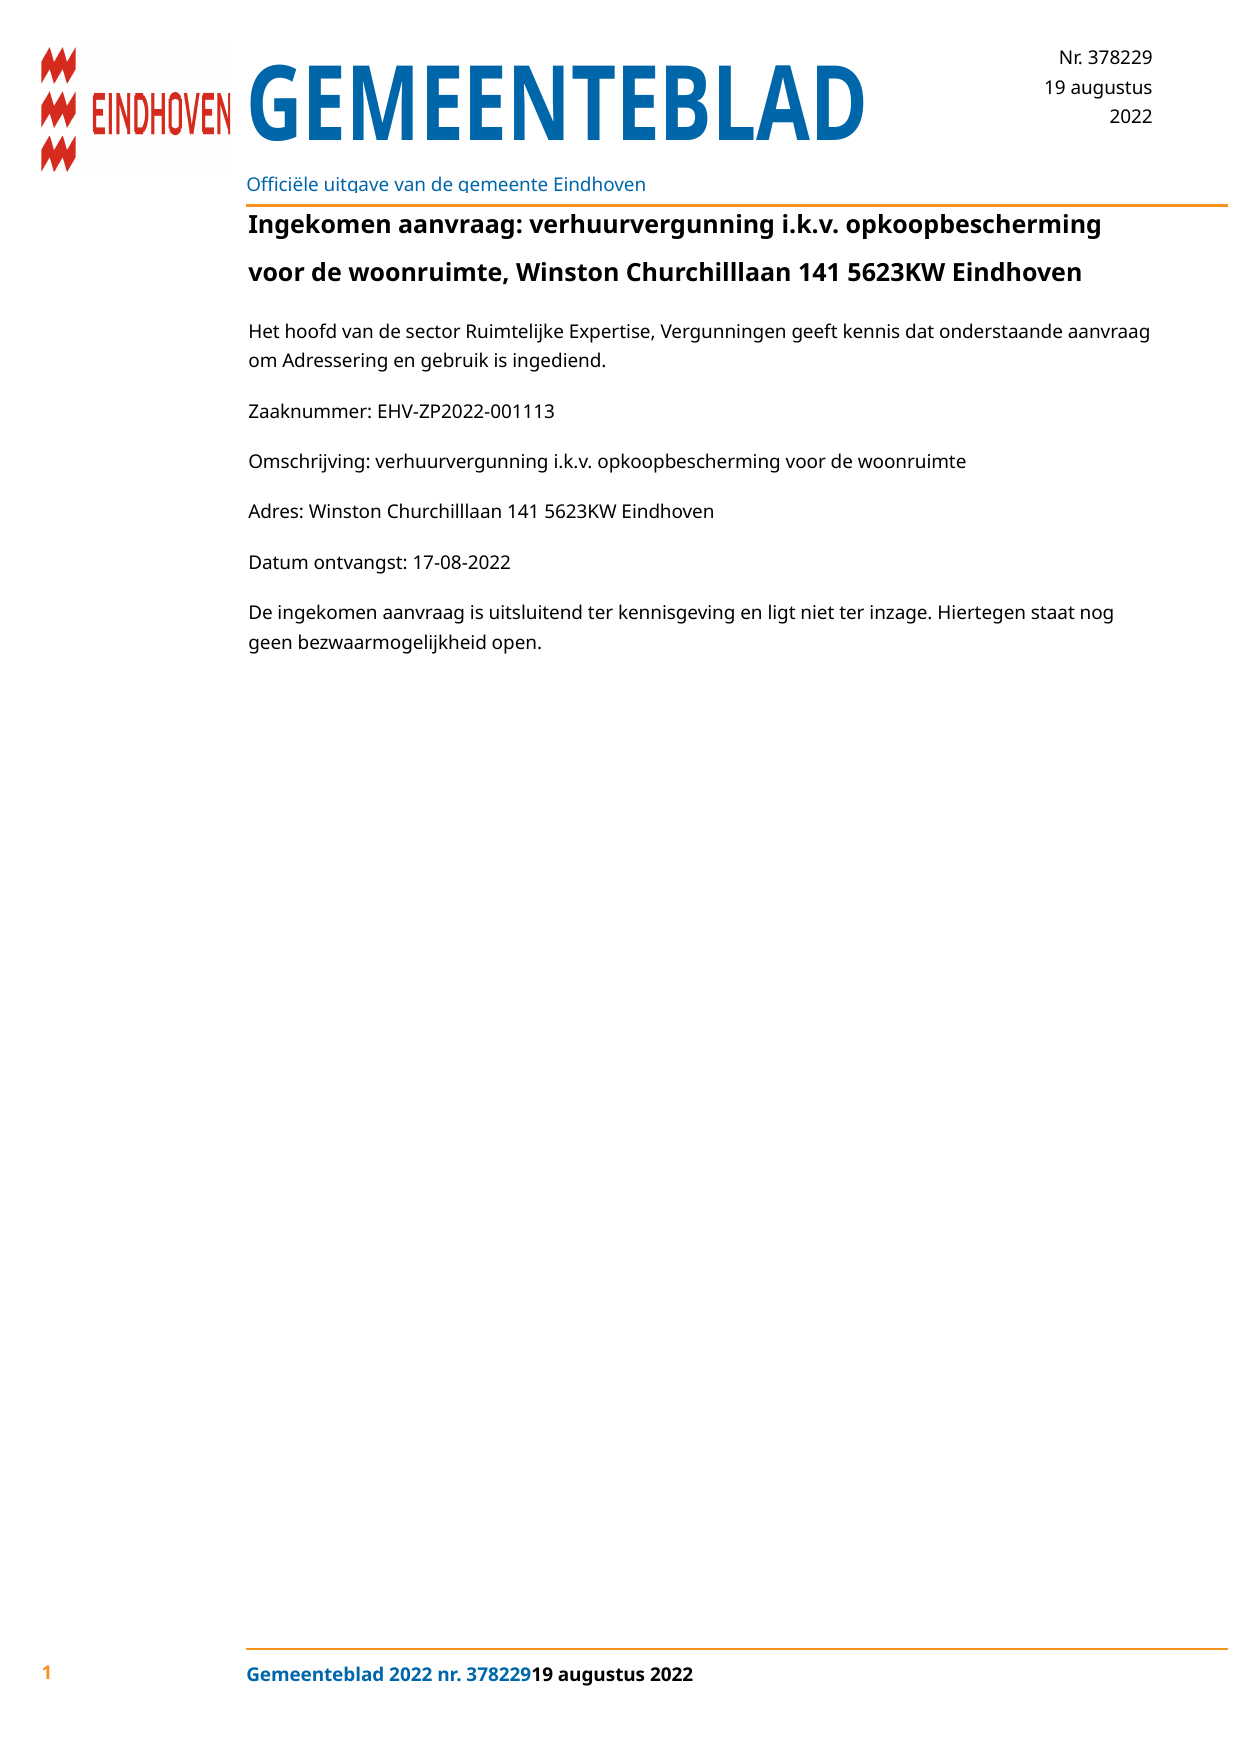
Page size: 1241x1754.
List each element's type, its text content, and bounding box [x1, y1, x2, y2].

text Adres: Winston Churchilllaan 141 5623KW Eindhoven [248, 499, 1152, 524]
text Het hoofd van de sector Ruimtelijke Expertise, Vergunningen geeft kennis dat onderstaande aanvraag om Adressering en gebruik is ingediend. [248, 318, 1152, 373]
text Zaaknummer: EHV-ZP2022-001113 [248, 398, 1152, 424]
text De ingekomen aanvraag is uitsluitend ter kennisgeving en ligt niet ter inzage. Hiertegen staat nog geen bezwaarmogelijkheid open. [248, 599, 1152, 655]
text Omschrijving: verhuurvergunning i.k.v. opkoopbescherming voor de woonruimte [248, 448, 1152, 474]
text Datum ontvangst: 17-08-2022 [248, 549, 1152, 575]
text Ingekomen aanvraag: verhuurvergunning i.k.v. opkoopbescherming voor de woonruimte, Winston Churchilllaan 141 5623KW Eindhoven [248, 207, 1152, 288]
picture [41, 47, 231, 172]
